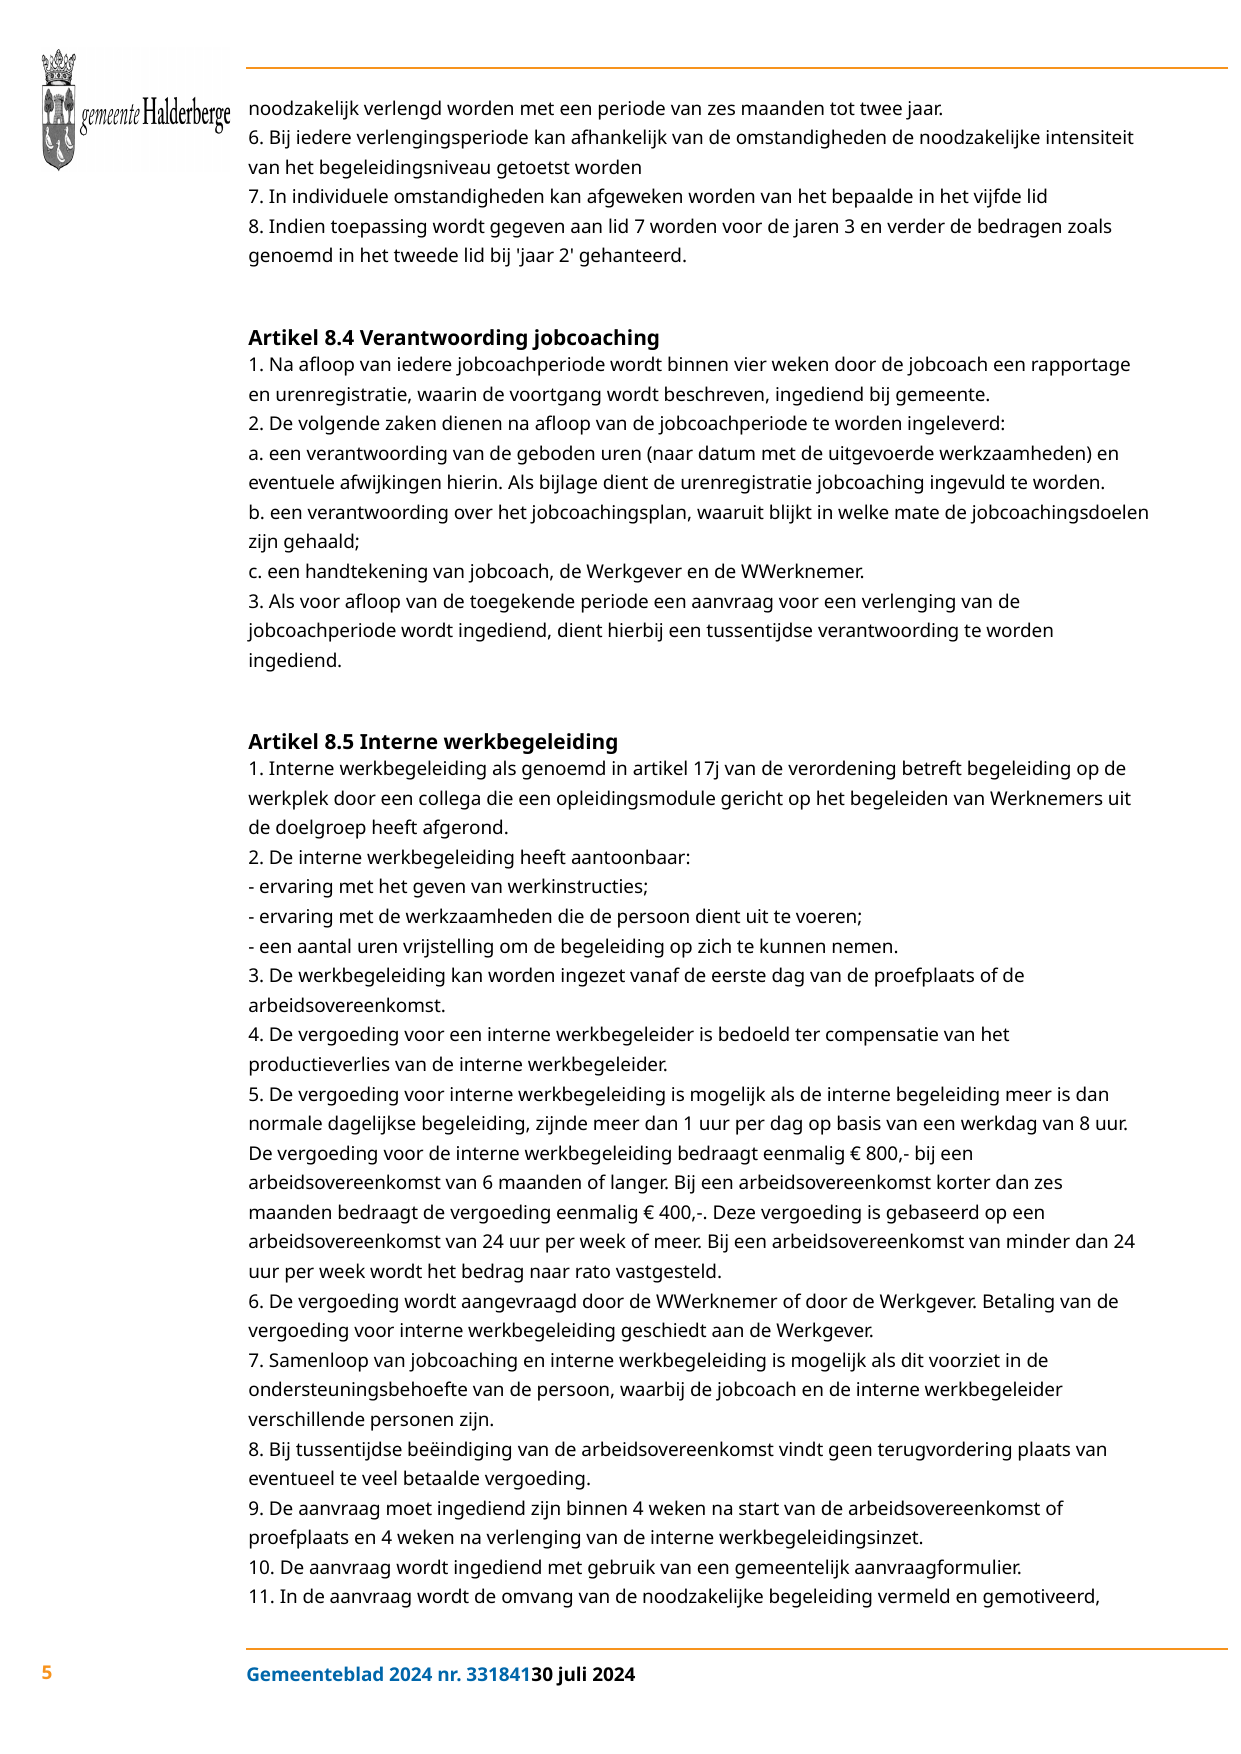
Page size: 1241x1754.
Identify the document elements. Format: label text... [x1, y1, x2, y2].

text 7. Samenloop van jobcoaching en interne werkbegeleiding is mogelijk als dit voorziet in de ondersteuningsbehoefte van de persoon, waarbij de jobcoach en de interne werkbegeleider verschillende personen zijn. [248, 1347, 1152, 1432]
text - ervaring met het geven van werkinstructies; [248, 874, 1152, 899]
text 7. In individuele omstandigheden kan afgeweken worden van het bepaalde in het vijfde lid [248, 183, 1152, 209]
text 6. De vergoeding wordt aangevraagd door de WWerknemer of door de Werkgever. Betaling van de vergoeding voor interne werkbegeleiding geschiedt aan de Werkgever. [248, 1288, 1152, 1343]
text 4. De vergoeding voor een interne werkbegeleider is bedoeld ter compensatie van het productieverlies van de interne werkbegeleider. [248, 1022, 1152, 1077]
text 3. De werkbegeleiding kan worden ingezet vanaf de eerste dag van de proefplaats of de arbeidsovereenkomst. [248, 962, 1152, 1018]
text 6. Bij iedere verlengingsperiode kan afhankelijk van de omstandigheden de noodzakelijke intensiteit van het begeleidingsniveau getoetst worden [248, 124, 1152, 180]
text 3. Als voor afloop van de toegekende periode een aanvraag voor een verlenging van de jobcoachperiode wordt ingediend, dient hierbij een tussentijdse verantwoording te worden ingediend. [248, 588, 1152, 673]
picture [41, 47, 231, 172]
text 2. De volgende zaken dienen na afloop van de jobcoachperiode te worden ingeleverd: [248, 410, 1152, 436]
text - een aantal uren vrijstelling om de begeleiding op zich te kunnen nemen. [248, 933, 1152, 959]
text 9. De aanvraag moet ingediend zijn binnen 4 weken na start van de arbeidsovereenkomst of proefplaats en 4 weken na verlenging van de interne werkbegeleidingsinzet. [248, 1495, 1152, 1550]
text 8. Bij tussentijdse beëindiging van de arbeidsovereenkomst vindt geen terugvordering plaats van eventueel te veel betaalde vergoeding. [248, 1436, 1152, 1491]
text b. een verantwoording over het jobcoachingsplan, waaruit blijkt in welke mate de jobcoachingsdoelen zijn gehaald; [248, 499, 1152, 554]
text a. een verantwoording van de geboden uren (naar datum met de uitgevoerde werkzaamheden) en eventuele afwijkingen hierin. Als bijlage dient de urenregistratie jobcoaching ingevuld te worden. [248, 440, 1152, 495]
text 1. Na afloop van iedere jobcoachperiode wordt binnen vier weken door de jobcoach een rapportage en urenregistratie, waarin de voortgang wordt beschreven, ingediend bij gemeente. [248, 351, 1152, 406]
text noodzakelijk verlengd worden met een periode van zes maanden tot twee jaar. [248, 95, 1152, 121]
text 2. De interne werkbegeleiding heeft aantoonbaar: [248, 844, 1152, 870]
text Artikel 8.4 Verantwoording jobcoaching [248, 323, 1152, 351]
text De vergoeding voor de interne werkbegeleiding bedraagt eenmalig € 800,- bij een arbeidsovereenkomst van 6 maanden of langer. Bij een arbeidsovereenkomst korter dan zes maanden bedraagt de vergoeding eenmalig € 400,-. Deze vergoeding is gebaseerd op een arbeidsovereenkomst van 24 uur per week of meer. Bij een arbeidsovereenkomst van minder dan 24 uur per week wordt het bedrag naar rato vastgesteld. [248, 1140, 1152, 1284]
text 5. De vergoeding voor interne werkbegeleiding is mogelijk als de interne begeleiding meer is dan normale dagelijkse begeleiding, zijnde meer dan 1 uur per dag op basis van een werkdag van 8 uur. [248, 1081, 1152, 1136]
text 8. Indien toepassing wordt gegeven aan lid 7 worden voor de jaren 3 en verder de bedragen zoals genoemd in het tweede lid bij 'jaar 2' gehanteerd. [248, 213, 1152, 268]
text - ervaring met de werkzaamheden die de persoon dient uit te voeren; [248, 903, 1152, 929]
text 11. In de aanvraag wordt de omvang van de noodzakelijke begeleiding vermeld en gemotiveerd, [248, 1584, 1152, 1609]
text Artikel 8.5 Interne werkbegeleiding [248, 727, 1152, 755]
text 10. De aanvraag wordt ingediend met gebruik van een gemeentelijk aanvraagformulier. [248, 1554, 1152, 1580]
text 1. Interne werkbegeleiding als genoemd in artikel 17j van de verordening betreft begeleiding op de werkplek door een collega die een opleidingsmodule gericht op het begeleiden van Werknemers uit de doelgroep heeft afgerond. [248, 755, 1152, 840]
text c. een handtekening van jobcoach, de Werkgever en de WWerknemer. [248, 558, 1152, 584]
